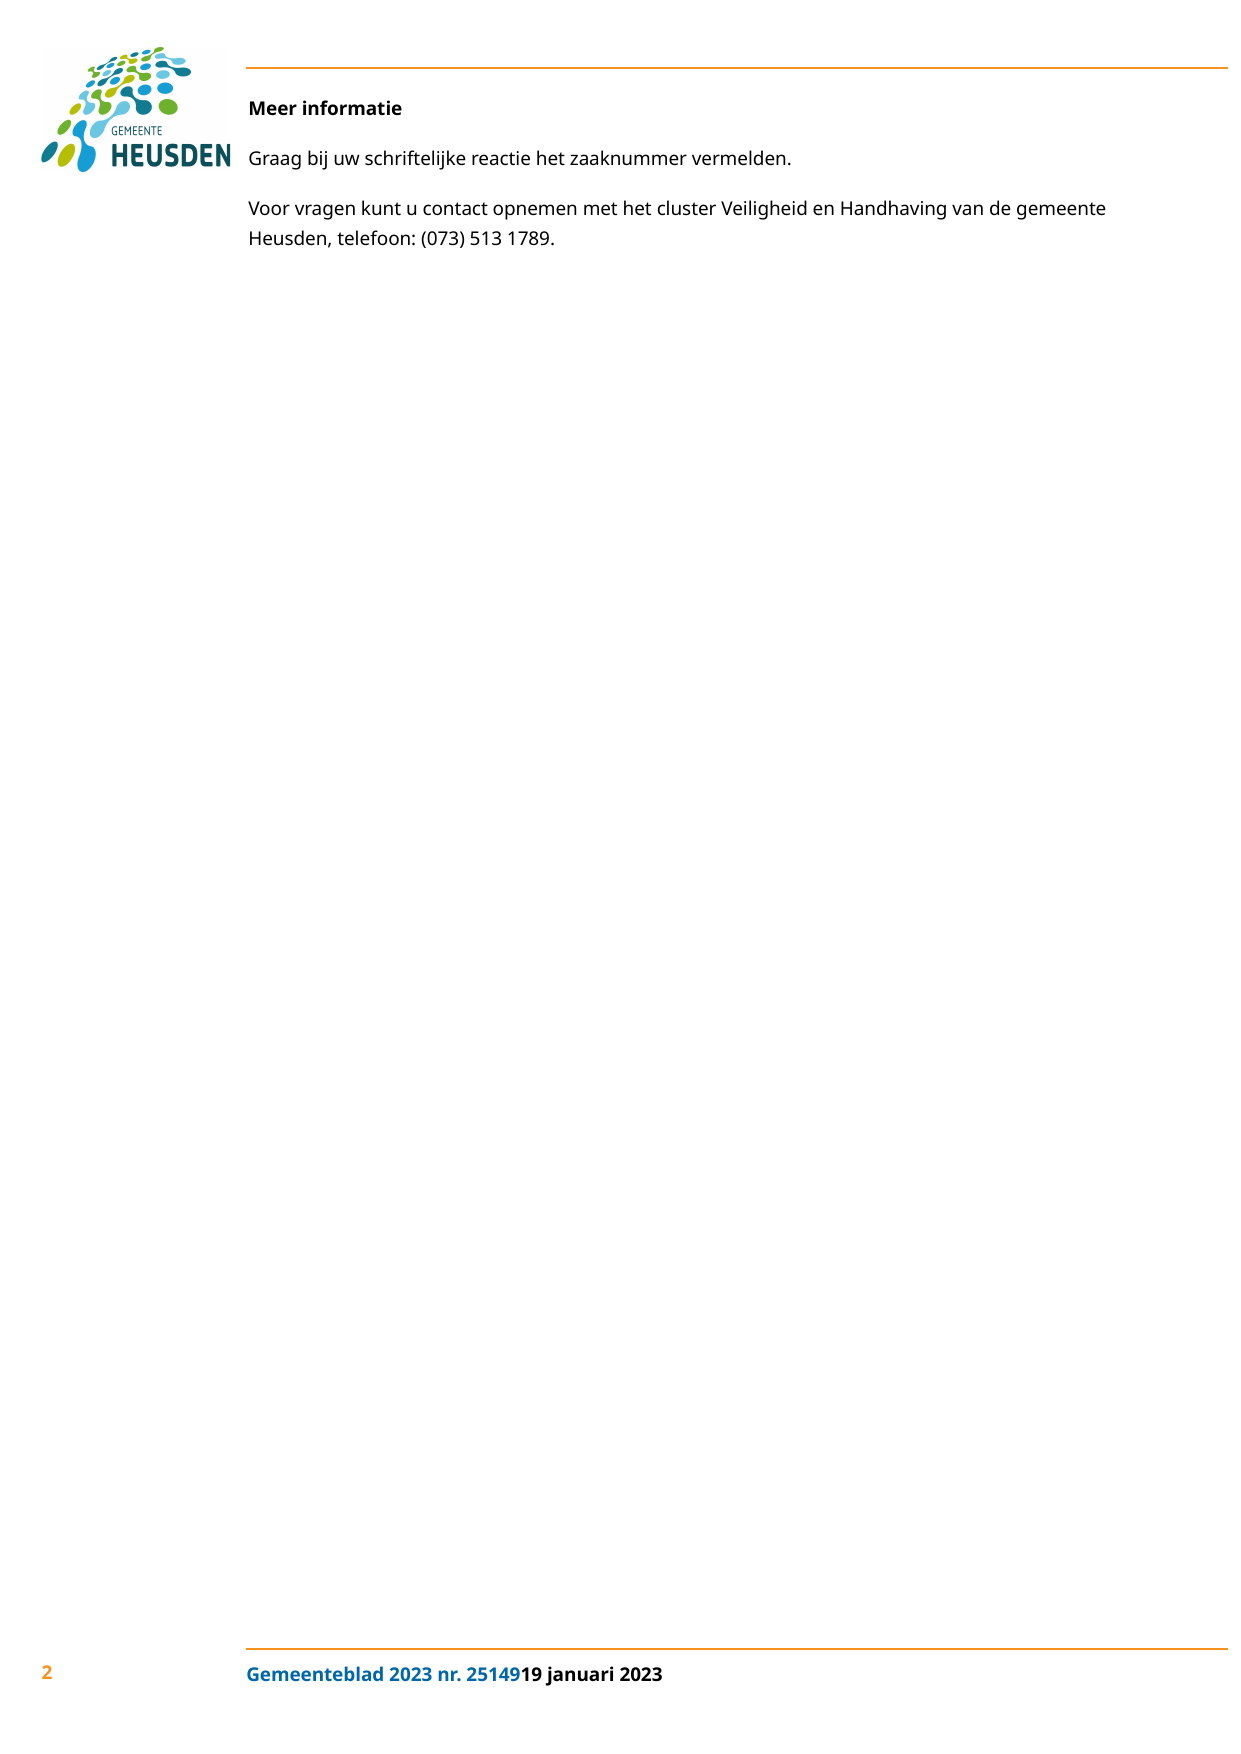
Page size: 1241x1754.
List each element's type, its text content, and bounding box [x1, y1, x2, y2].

text Voor vragen kunt u contact opnemen met het cluster Veiligheid en Handhaving van de gemeente Heusden, telefoon: (073) 513 1789. [248, 196, 1152, 251]
text Meer informatie [248, 95, 1152, 121]
text Graag bij uw schriftelijke reactie het zaaknummer vermelden. [248, 145, 1152, 171]
picture [41, 47, 231, 172]
